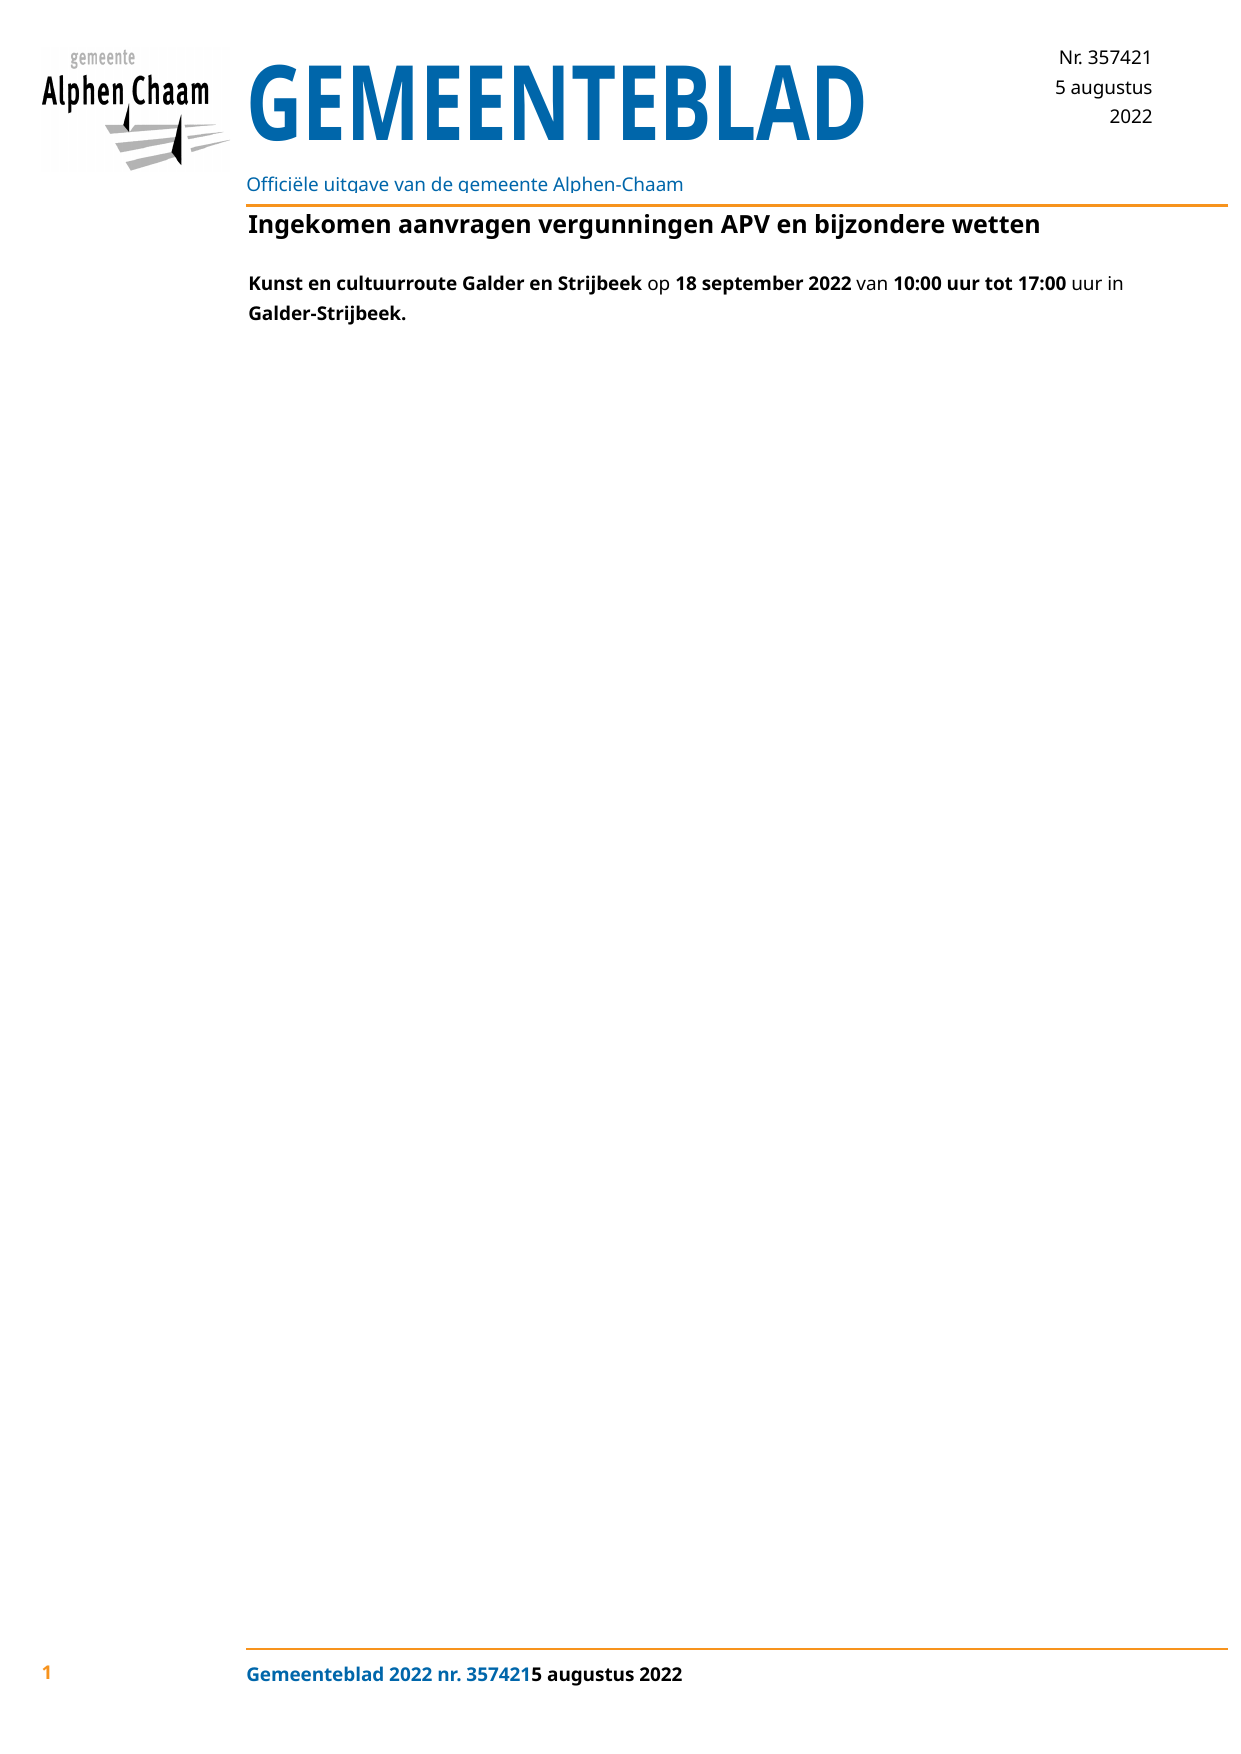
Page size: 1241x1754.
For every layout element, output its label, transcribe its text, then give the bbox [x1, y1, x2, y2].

text Ingekomen aanvragen vergunningen APV en bijzondere wetten [248, 207, 1152, 241]
picture [41, 47, 231, 172]
text Kunst en cultuurroute Galder en Strijbeek op 18 september 2022 van 10:00 uur tot 17:00 uur in Galder-Strijbeek. [248, 270, 1152, 326]
